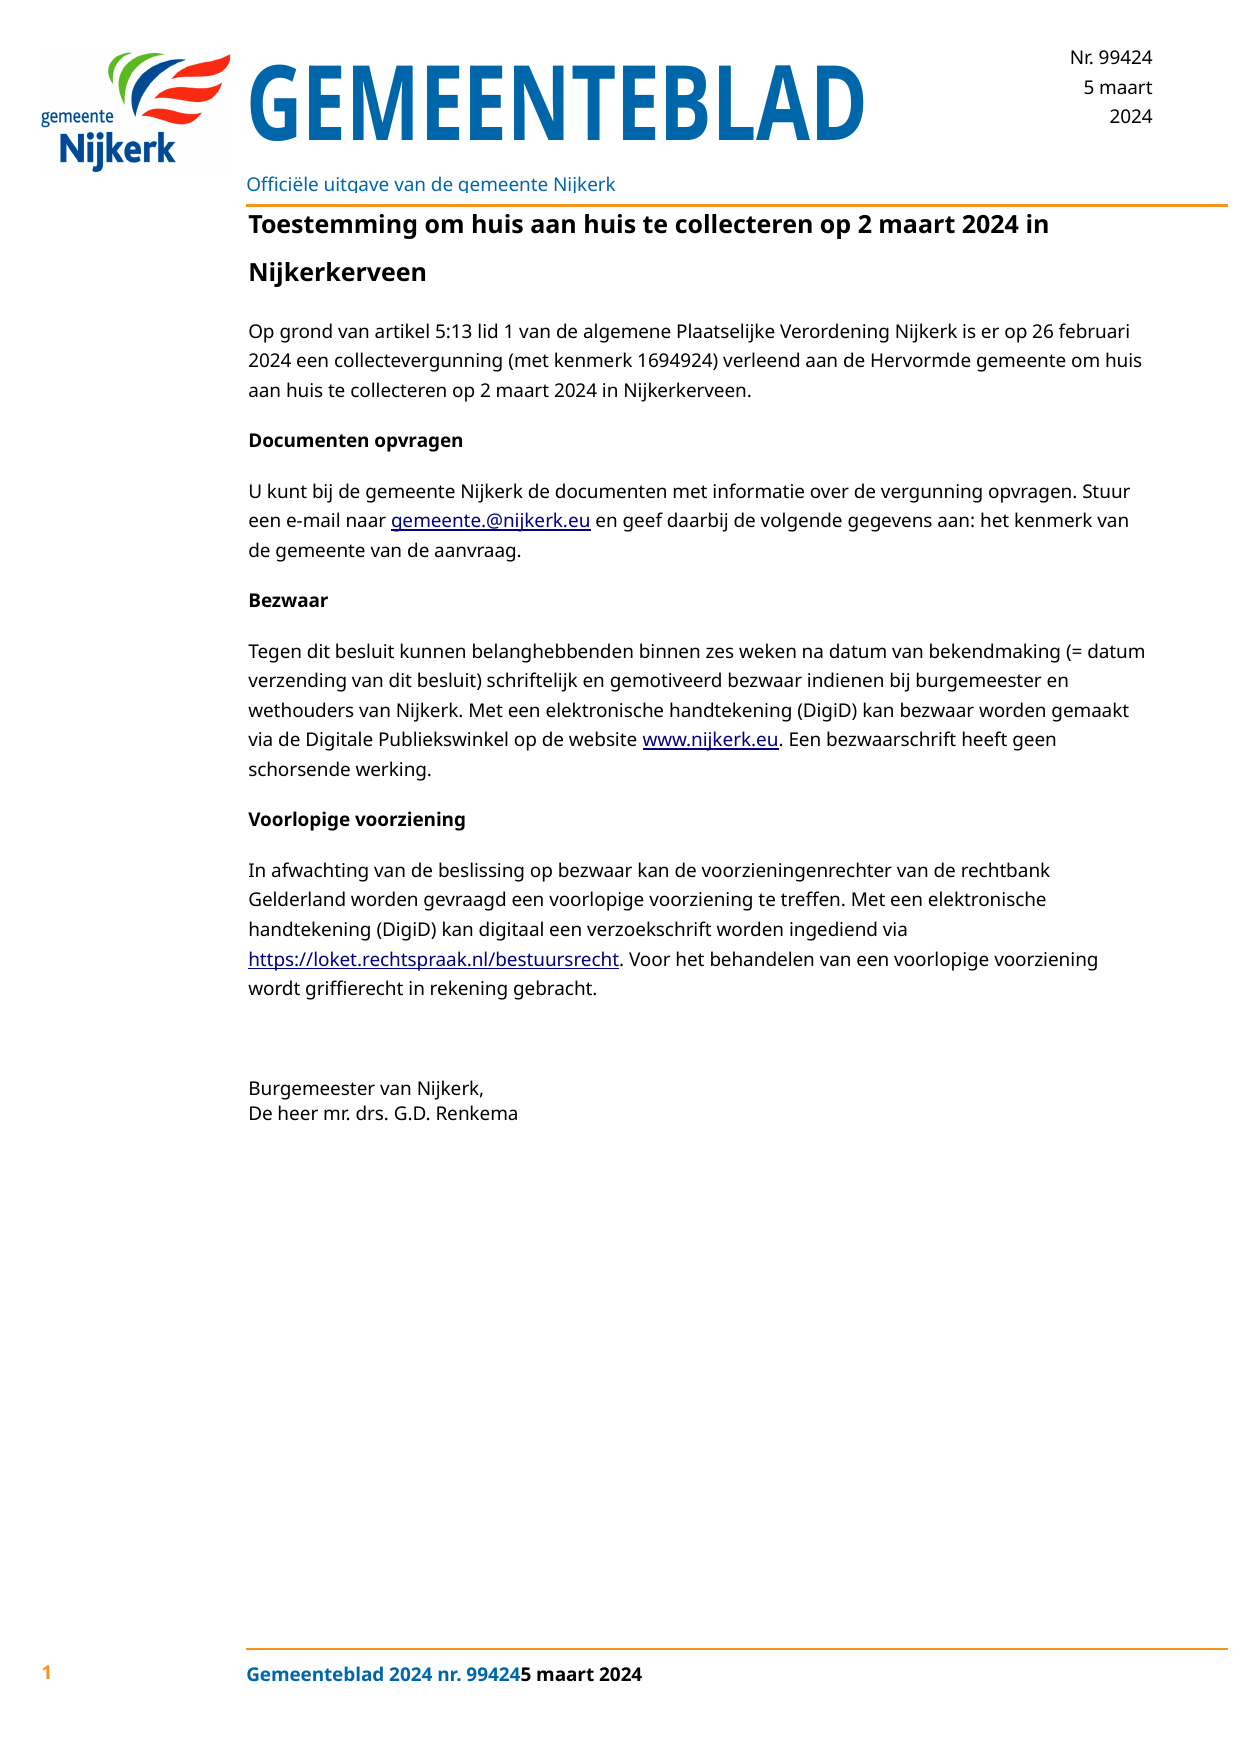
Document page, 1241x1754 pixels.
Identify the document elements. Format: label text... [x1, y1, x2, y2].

text In afwachting van de beslissing op bezwaar kan de voorzieningenrechter van de rechtbank Gelderland worden gevraagd een voorlopige voorziening te treffen. Met een elektronische handtekening (DigiD) kan digitaal een verzoekschrift worden ingediend via https://loket.rechtspraak.nl/bestuursrecht. Voor het behandelen van een voorlopige voorziening wordt griffierecht in rekening gebracht. [248, 857, 1152, 1001]
text Voorlopige voorziening [248, 807, 1152, 832]
text Burgemeester van Nijkerk, [248, 1075, 1152, 1100]
text Bezwaar [248, 587, 1152, 613]
text De heer mr. drs. G.D. Renkema [248, 1100, 1152, 1126]
text U kunt bij de gemeente Nijkerk de documenten met informatie over de vergunning opvragen. Stuur een e-mail naar gemeente.@nijkerk.eu en geef daarbij de volgende gegevens aan: het kenmerk van de gemeente van de aanvraag. [248, 478, 1152, 563]
picture [41, 47, 231, 172]
text Toestemming om huis aan huis te collecteren op 2 maart 2024 in Nijkerkerveen [248, 207, 1152, 288]
text Documenten opvragen [248, 427, 1152, 453]
text Tegen dit besluit kunnen belanghebbenden binnen zes weken na datum van bekendmaking (= datum verzending van dit besluit) schriftelijk en gemotiveerd bezwaar indienen bij burgemeester en wethouders van Nijkerk. Met een elektronische handtekening (DigiD) kan bezwaar worden gemaakt via de Digitale Publiekswinkel op de website www.nijkerk.eu. Een bezwaarschrift heeft geen schorsende werking. [248, 638, 1152, 782]
text Op grond van artikel 5:13 lid 1 van de algemene Plaatselijke Verordening Nijkerk is er op 26 februari 2024 een collectevergunning (met kenmerk 1694924) verleend aan de Hervormde gemeente om huis aan huis te collecteren op 2 maart 2024 in Nijkerkerveen. [248, 318, 1152, 403]
